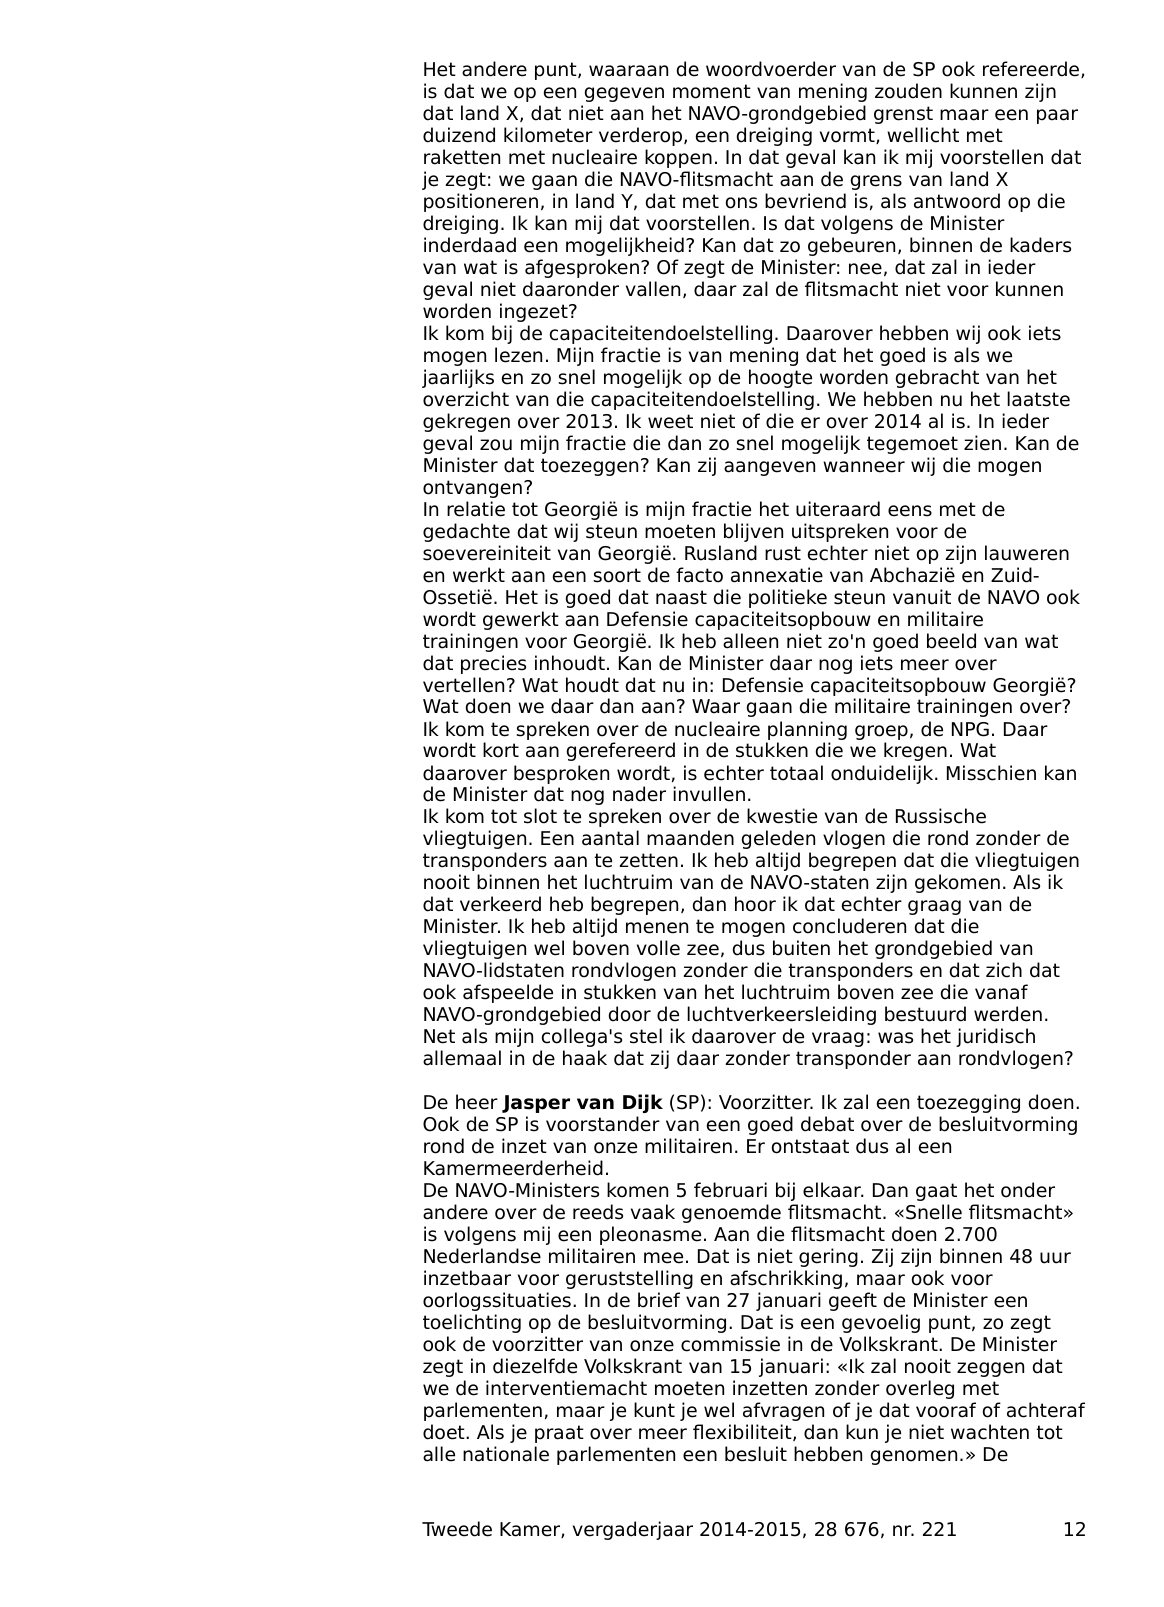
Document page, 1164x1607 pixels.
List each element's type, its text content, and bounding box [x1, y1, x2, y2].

text Ik kom te spreken over de nucleaire planning groep, de NPG. Daar wordt kort aan gerefereerd in de stukken die we kregen. Wat daarover besproken wordt, is echter totaal onduidelijk. Misschien kan de Minister dat nog nader invullen. [422, 718, 1087, 806]
text De heer Jasper van Dijk (SP): Voorzitter. Ik zal een toezegging doen. Ook de SP is voorstander van een goed debat over de besluitvorming rond de inzet van onze militairen. Er ontstaat dus al een Kamermeerderheid. [422, 1092, 1087, 1180]
text Het andere punt, waaraan de woordvoerder van de SP ook refereerde, is dat we op een gegeven moment van mening zouden kunnen zijn dat land X, dat niet aan het NAVO-grondgebied grenst maar een paar duizend kilometer verderop, een dreiging vormt, wellicht met raketten met nucleaire koppen. In dat geval kan ik mij voorstellen dat je zegt: we gaan die NAVO-flitsmacht aan de grens van land X positioneren, in land Y, dat met ons bevriend is, als antwoord op die dreiging. Ik kan mij dat voorstellen. Is dat volgens de Minister inderdaad een mogelijkheid? Kan dat zo gebeuren, binnen de kaders van wat is afgesproken? Of zegt de Minister: nee, dat zal in ieder geval niet daaronder vallen, daar zal de flitsmacht niet voor kunnen worden ingezet? [422, 59, 1087, 323]
text Ik kom bij de capaciteitendoelstelling. Daarover hebben wij ook iets mogen lezen. Mijn fractie is van mening dat het goed is als we jaarlijks en zo snel mogelijk op de hoogte worden gebracht van het overzicht van die capaciteitendoelstelling. We hebben nu het laatste gekregen over 2013. Ik weet niet of die er over 2014 al is. In ieder geval zou mijn fractie die dan zo snel mogelijk tegemoet zien. Kan de Minister dat toezeggen? Kan zij aangeven wanneer wij die mogen ontvangen? [422, 323, 1087, 499]
text In relatie tot Georgië is mijn fractie het uiteraard eens met de gedachte dat wij steun moeten blijven uitspreken voor de soevereiniteit van Georgië. Rusland rust echter niet op zijn lauweren en werkt aan een soort de facto annexatie van Abchazië en Zuid-Ossetië. Het is goed dat naast die politieke steun vanuit de NAVO ook wordt gewerkt aan Defensie capaciteitsopbouw en militaire trainingen voor Georgië. Ik heb alleen niet zo'n goed beeld van wat dat precies inhoudt. Kan de Minister daar nog iets meer over vertellen? Wat houdt dat nu in: Defensie capaciteitsopbouw Georgië? Wat doen we daar dan aan? Waar gaan die militaire trainingen over? [422, 499, 1087, 718]
text De NAVO-Ministers komen 5 februari bij elkaar. Dan gaat het onder andere over de reeds vaak genoemde flitsmacht. «Snelle flitsmacht» is volgens mij een pleonasme. Aan die flitsmacht doen 2.700 Nederlandse militairen mee. Dat is niet gering. Zij zijn binnen 48 uur inzetbaar voor geruststelling en afschrikking, maar ook voor oorlogssituaties. In de brief van 27 januari geeft de Minister een toelichting op de besluitvorming. Dat is een gevoelig punt, zo zegt ook de voorzitter van onze commissie in de Volkskrant. De Minister zegt in diezelfde Volkskrant van 15 januari: «Ik zal nooit zeggen dat we de interventiemacht moeten inzetten zonder overleg met parlementen, maar je kunt je wel afvragen of je dat vooraf of achteraf doet. Als je praat over meer flexibiliteit, dan kun je niet wachten tot alle nationale parlementen een besluit hebben genomen.» De [422, 1180, 1087, 1466]
text Ik kom tot slot te spreken over de kwestie van de Russische vliegtuigen. Een aantal maanden geleden vlogen die rond zonder de transponders aan te zetten. Ik heb altijd begrepen dat die vliegtuigen nooit binnen het luchtruim van de NAVO-staten zijn gekomen. Als ik dat verkeerd heb begrepen, dan hoor ik dat echter graag van de Minister. Ik heb altijd menen te mogen concluderen dat die vliegtuigen wel boven volle zee, dus buiten het grondgebied van NAVO-lidstaten rondvlogen zonder die transponders en dat zich dat ook afspeelde in stukken van het luchtruim boven zee die vanaf NAVO-grondgebied door de luchtverkeersleiding bestuurd werden. Net als mijn collega's stel ik daarover de vraag: was het juridisch allemaal in de haak dat zij daar zonder transponder aan rondvlogen? [422, 806, 1087, 1070]
